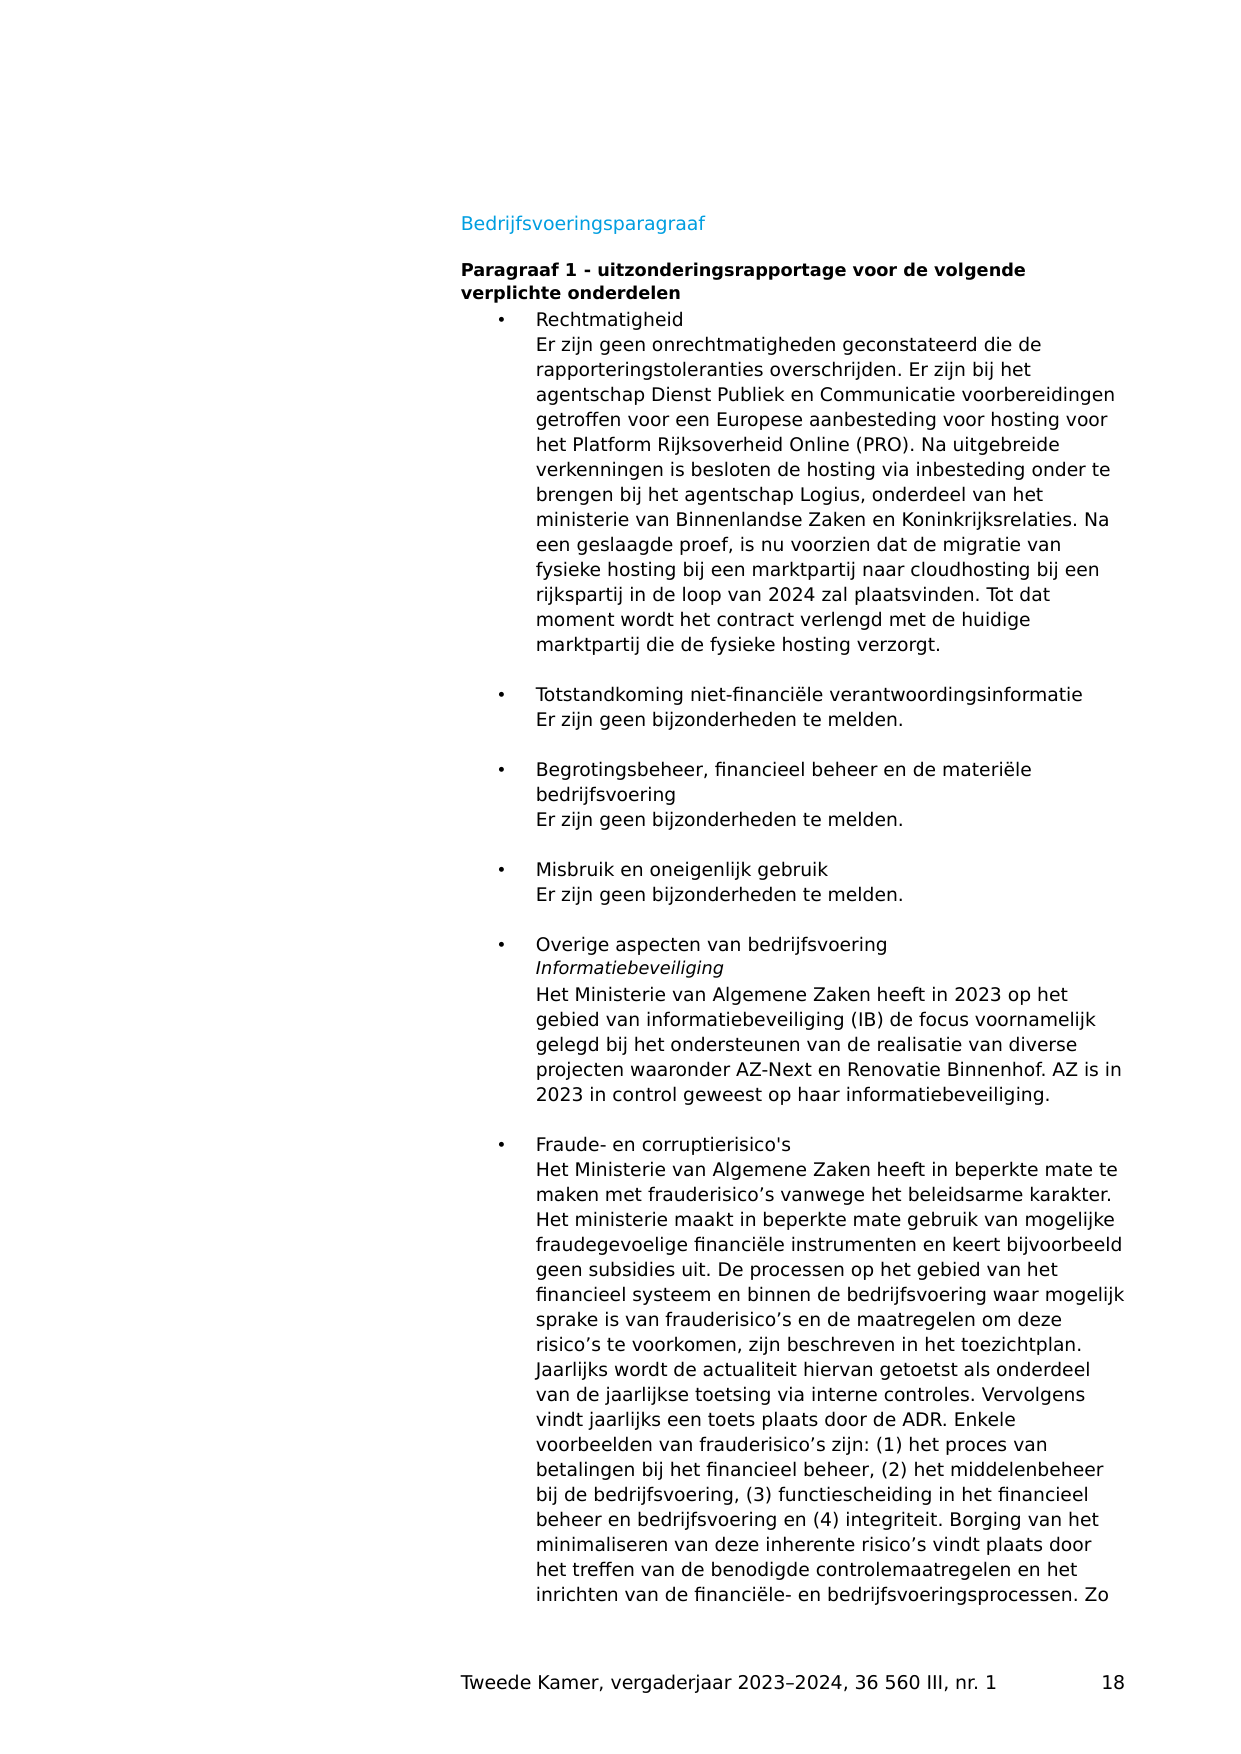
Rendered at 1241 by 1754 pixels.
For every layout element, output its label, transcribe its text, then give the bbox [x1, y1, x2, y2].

list Er zijn geen bijzonderheden te melden. [498, 806, 1125, 856]
list Rechtmatigheid [498, 306, 1125, 331]
list Er zijn geen bijzonderheden te melden. [498, 881, 1125, 931]
list Het Ministerie van Algemene Zaken heeft in 2023 op het gebied van informatiebeveiliging (IB) de focus voornamelijk gelegd bij het ondersteunen van de realisatie van diverse projecten waaronder AZ-Next en Renovatie Binnenhof. AZ is in 2023 in control geweest op haar informatiebeveiliging. [498, 981, 1125, 1131]
list Er zijn geen onrechtmatigheden geconstateerd die de rapporteringstoleranties overschrijden. Er zijn bij het agentschap Dienst Publiek en Communicatie voorbereidingen getroffen voor een Europese aanbesteding voor hosting voor het Platform Rijksoverheid Online (PRO). Na uitgebreide verkenningen is besloten de hosting via inbesteding onder te brengen bij het agentschap Logius, onderdeel van het ministerie van Binnenlandse Zaken en Koninkrijksrelaties. Na een geslaagde proef, is nu voorzien dat de migratie van fysieke hosting bij een marktpartij naar cloudhosting bij een rijkspartij in de loop van 2024 zal plaatsvinden. Tot dat moment wordt het contract verlengd met de huidige marktpartij die de fysieke hosting verzorgt. [498, 331, 1125, 681]
list Begrotingsbeheer, financieel beheer en de materiële bedrijfsvoering [498, 756, 1125, 806]
list Fraude- en corruptierisico's [498, 1131, 1125, 1156]
list Misbruik en oneigenlijk gebruik [498, 856, 1125, 881]
list Overige aspecten van bedrijfsvoering [498, 931, 1125, 956]
list Het Ministerie van Algemene Zaken heeft in beperkte mate te maken met frauderisico’s vanwege het beleidsarme karakter. Het ministerie maakt in beperkte mate gebruik van mogelijke fraudegevoelige financiële instrumenten en keert bijvoorbeeld geen subsidies uit. De processen op het gebied van het financieel systeem en binnen de bedrijfsvoering waar mogelijk sprake is van frauderisico’s en de maatregelen om deze risico’s te voorkomen, zijn beschreven in het toezichtplan. Jaarlijks wordt de actualiteit hiervan getoetst als onderdeel van de jaarlijkse toetsing via interne controles. Vervolgens vindt jaarlijks een toets plaats door de ADR. Enkele voorbeelden van frauderisico’s zijn: (1) het proces van betalingen bij het financieel beheer, (2) het middelenbeheer bij de bedrijfsvoering, (3) functiescheiding in het financieel beheer en bedrijfsvoering en (4) integriteit. Borging van het minimaliseren van deze inherente risico’s vindt plaats door het treffen van de benodigde controlemaatregelen en het inrichten van de financiële- en bedrijfsvoeringsprocessen. Zo [498, 1156, 1125, 1606]
list Totstandkoming niet-financiële verantwoordingsinformatie [498, 681, 1125, 706]
text Paragraaf 1 - uitzonderingsrapportage voor de volgende verplichte onderdelen [461, 258, 1125, 304]
title Bedrijfsvoeringsparagraaf [461, 213, 1125, 235]
list Informatiebeveiliging [498, 956, 1125, 979]
list Er zijn geen bijzonderheden te melden. [498, 706, 1125, 756]
